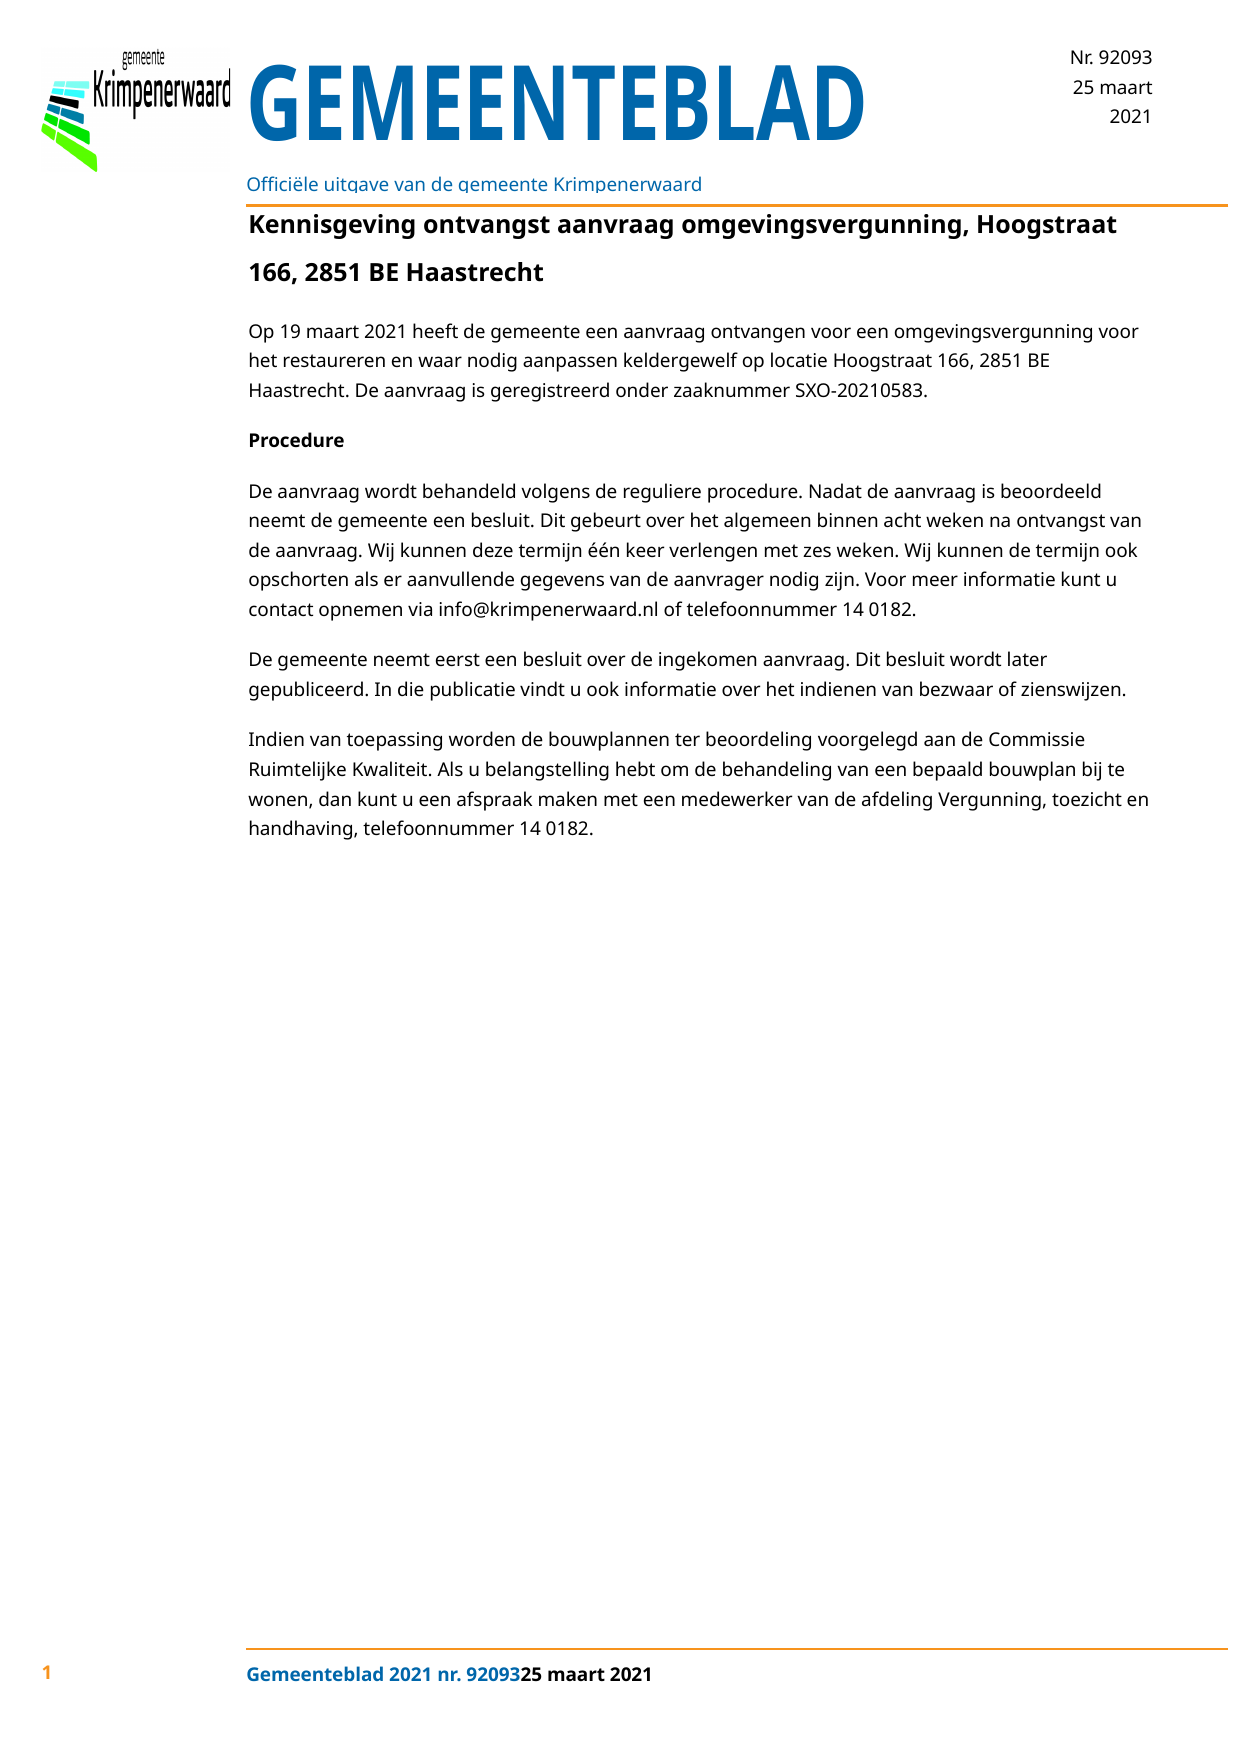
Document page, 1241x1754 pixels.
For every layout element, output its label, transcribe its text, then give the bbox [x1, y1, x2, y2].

text Kennisgeving ontvangst aanvraag omgevingsvergunning, Hoogstraat 166, 2851 BE Haastrecht [248, 207, 1152, 288]
text Indien van toepassing worden de bouwplannen ter beoordeling voorgelegd aan de Commissie Ruimtelijke Kwaliteit. Als u belangstelling hebt om de behandeling van een bepaald bouwplan bij te wonen, dan kunt u een afspraak maken met een medewerker van de afdeling Vergunning, toezicht en handhaving, telefoonnummer 14 0182. [248, 727, 1152, 841]
text De gemeente neemt eerst een besluit over de ingekomen aanvraag. Dit besluit wordt later gepubliceerd. In die publicatie vindt u ook informatie over het indienen van bezwaar of zienswijzen. [248, 647, 1152, 702]
text Op 19 maart 2021 heeft de gemeente een aanvraag ontvangen voor een omgevingsvergunning voor het restaureren en waar nodig aanpassen keldergewelf op locatie Hoogstraat 166, 2851 BE Haastrecht. De aanvraag is geregistreerd onder zaaknummer SXO-20210583. [248, 318, 1152, 403]
text Procedure [248, 427, 1152, 453]
picture [41, 47, 231, 172]
text De aanvraag wordt behandeld volgens de reguliere procedure. Nadat de aanvraag is beoordeeld neemt de gemeente een besluit. Dit gebeurt over het algemeen binnen acht weken na ontvangst van de aanvraag. Wij kunnen deze termijn één keer verlengen met zes weken. Wij kunnen de termijn ook opschorten als er aanvullende gegevens van de aanvrager nodig zijn. Voor meer informatie kunt u contact opnemen via info@krimpenerwaard.nl of telefoonnummer 14 0182. [248, 478, 1152, 622]
